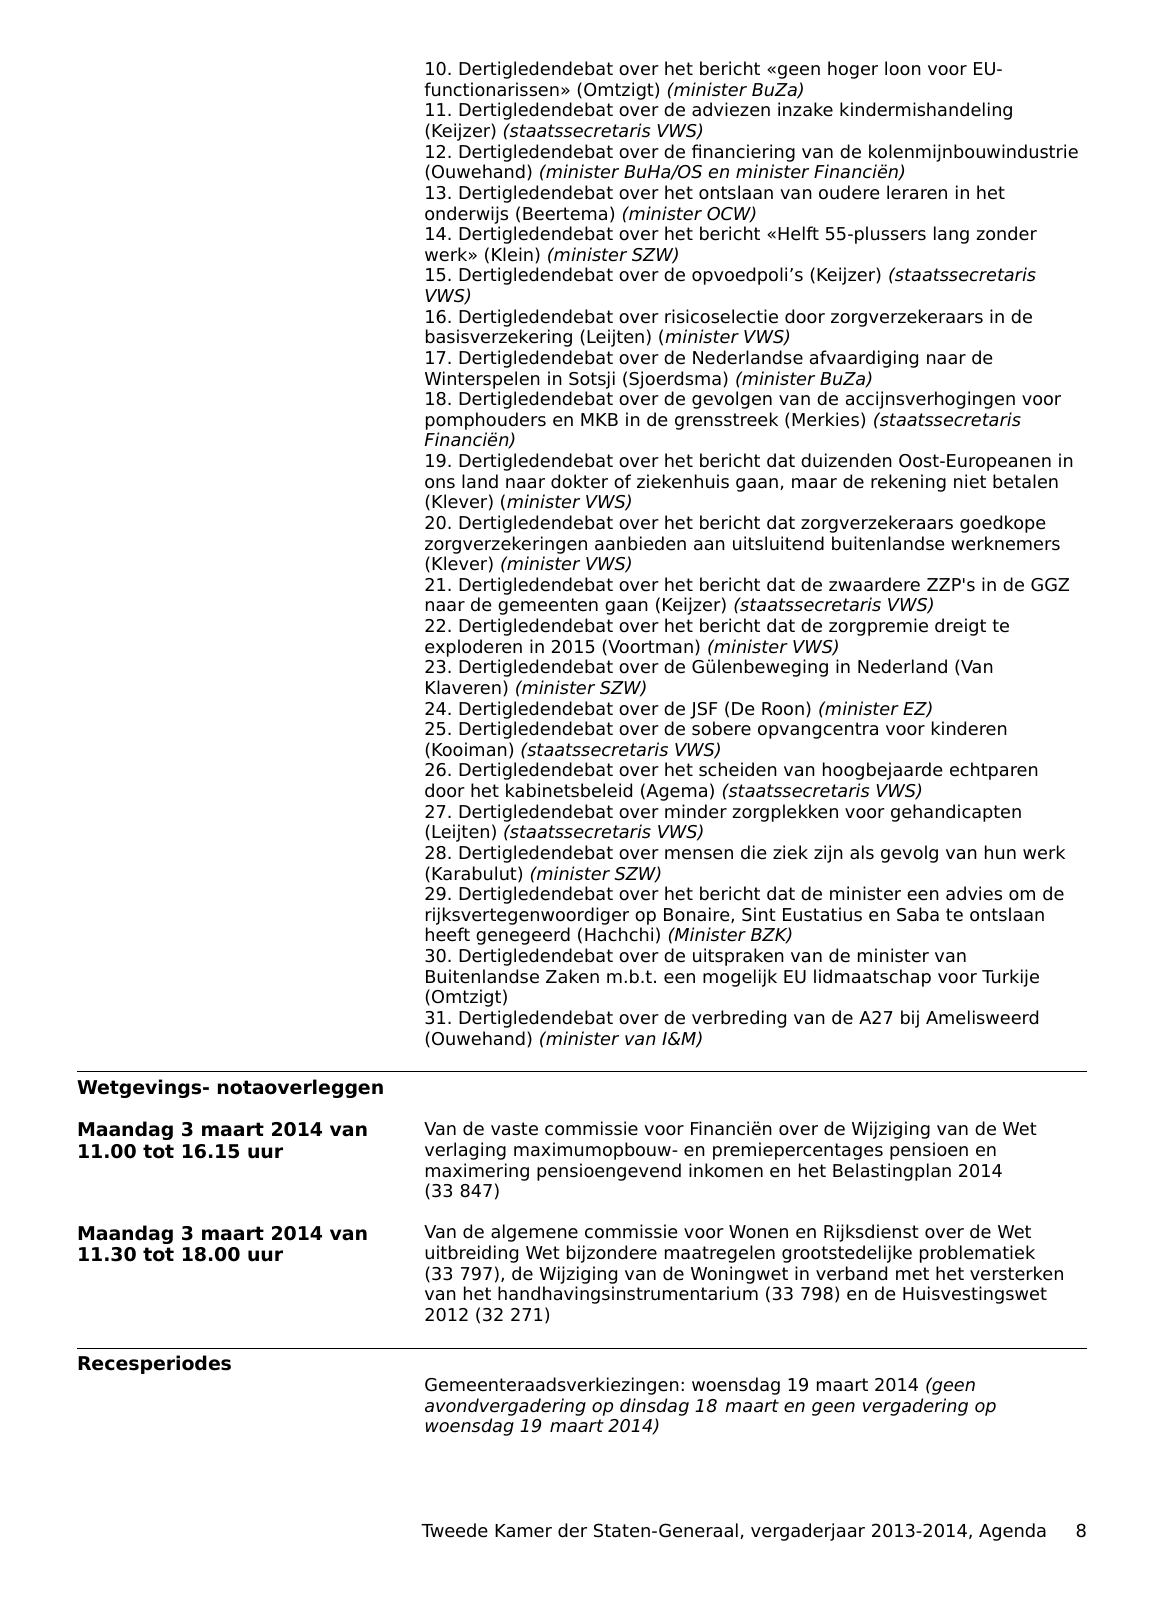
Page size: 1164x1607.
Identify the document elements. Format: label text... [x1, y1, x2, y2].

table_cell [77, 760, 401, 802]
table_cell [401, 616, 418, 657]
table_cell [401, 1375, 418, 1437]
table_cell 26. Dertigledendebat over het scheiden van hoogbejaarde echtparen door het kabinetsbeleid (Agema) (staatssecretaris VWS) [418, 760, 1087, 802]
table_cell 20. Dertigledendebat over het bericht dat zorgverzekeraars goedkope zorgverzekeringen aanbieden aan uitsluitend buitenlandse werknemers (Klever) (minister VWS) [418, 513, 1087, 575]
table_cell 25. Dertigledendebat over de sobere opvangcentra voor kinderen (Kooiman) (staatssecretaris VWS) [418, 719, 1087, 760]
table_cell [77, 513, 401, 575]
table_cell 28. Dertigledendebat over mensen die ziek zijn als gevolg van hun werk (Karabulut) (minister SZW) [418, 843, 1087, 884]
table_cell [401, 946, 418, 1008]
table_cell Van de vaste commissie voor Financiën over de Wijziging van de Wet verlaging maximumopbouw- en premiepercentages pensioen en maximering pensioengevend inkomen en het Belastingplan 2014 (33 847) [418, 1119, 1087, 1202]
table_cell [77, 224, 401, 265]
table_header [401, 1072, 418, 1099]
table_cell [401, 100, 418, 142]
table_cell [77, 575, 401, 616]
table_cell 31. Dertigledendebat over de verbreding van de A27 bij Amelisweerd (Ouwehand) (minister van I&M) [418, 1008, 1087, 1049]
table_cell [77, 616, 401, 657]
table_cell [401, 1437, 418, 1458]
table_cell [401, 699, 418, 719]
table_cell 13. Dertigledendebat over het ontslaan van oudere leraren in het onderwijs (Beertema) (minister OCW) [418, 183, 1087, 224]
table_cell [401, 513, 418, 575]
table_cell [401, 389, 418, 451]
table_cell [418, 1202, 1087, 1222]
table_cell 14. Dertigledendebat over het bericht «Helft 55-plussers lang zonder werk» (Klein) (minister SZW) [418, 224, 1087, 265]
table_cell [77, 1099, 401, 1119]
table_cell [77, 884, 401, 946]
table_cell [401, 760, 418, 802]
table_cell [401, 59, 418, 100]
table_cell [77, 719, 401, 760]
table_cell 24. Dertigledendebat over de JSF (De Roon) (minister EZ) [418, 699, 1087, 719]
table_cell [401, 307, 418, 348]
table_cell [401, 224, 418, 265]
table_cell [77, 657, 401, 698]
table_cell [77, 100, 401, 142]
table_cell [77, 307, 401, 348]
table_cell 11. Dertigledendebat over de adviezen inzake kindermishandeling (Keijzer) (staatssecretaris VWS) [418, 100, 1087, 142]
table_cell [77, 1202, 401, 1222]
table_cell [401, 1119, 418, 1202]
table_cell [401, 348, 418, 389]
table_cell [77, 451, 401, 513]
table_cell 15. Dertigledendebat over de opvoedpoli’s (Keijzer) (staatssecretaris VWS) [418, 265, 1087, 307]
table_cell [401, 575, 418, 616]
table_cell [77, 1375, 401, 1437]
table_header [401, 1349, 418, 1375]
table_cell [401, 843, 418, 884]
table_cell [77, 946, 401, 1008]
table_cell [401, 1099, 418, 1119]
table_cell [401, 802, 418, 843]
table_header Recesperiodes [77, 1349, 401, 1375]
table_cell [418, 1099, 1087, 1119]
table_cell [401, 1008, 418, 1049]
table_cell 17. Dertigledendebat over de Nederlandse afvaardiging naar de Winterspelen in Sotsji (Sjoerdsma) (minister BuZa) [418, 348, 1087, 389]
table_cell 29. Dertigledendebat over het bericht dat de minister een advies om de rijksvertegenwoordiger op Bonaire, Sint Eustatius en Saba te ontslaan heeft genegeerd (Hachchi) (Minister BZK) [418, 884, 1087, 946]
table_cell 10. Dertigledendebat over het bericht «geen hoger loon voor EU-functionarissen» (Omtzigt) (minister BuZa) [418, 59, 1087, 100]
table_cell 23. Dertigledendebat over de Gülenbeweging in Nederland (Van Klaveren) (minister SZW) [418, 657, 1087, 698]
table_cell [418, 1437, 1087, 1458]
table_header [418, 1349, 1087, 1375]
table_cell Gemeenteraadsverkiezingen: woensdag 19 maart 2014 (geen avondvergadering op dinsdag 18 maart en geen vergadering op woensdag 19 maart 2014) [418, 1375, 1087, 1437]
table_cell [77, 389, 401, 451]
table_cell [401, 884, 418, 946]
table_cell [77, 59, 401, 100]
table_cell 16. Dertigledendebat over risicoselectie door zorgverzekeraars in de basisverzekering (Leijten) (minister VWS) [418, 307, 1087, 348]
table_cell [401, 451, 418, 513]
table_cell [401, 142, 418, 183]
table_cell 21. Dertigledendebat over het bericht dat de zwaardere ZZP's in de GGZ naar de gemeenten gaan (Keijzer) (staatssecretaris VWS) [418, 575, 1087, 616]
table_cell [77, 699, 401, 719]
table_cell [401, 183, 418, 224]
table_cell [77, 1008, 401, 1049]
table_cell 12. Dertigledendebat over de financiering van de kolenmijnbouwindustrie (Ouwehand) (minister BuHa/OS en minister Financiën) [418, 142, 1087, 183]
table_cell [77, 142, 401, 183]
table_cell Maandag 3 maart 2014 van 11.30 tot 18.00 uur [77, 1223, 401, 1326]
table_cell 22. Dertigledendebat over het bericht dat de zorgpremie dreigt te exploderen in 2015 (Voortman) (minister VWS) [418, 616, 1087, 657]
table_cell [77, 802, 401, 843]
table_cell [77, 1437, 401, 1458]
table_cell [401, 657, 418, 698]
table_cell 18. Dertigledendebat over de gevolgen van de accijnsverhogingen voor pomphouders en MKB in de grensstreek (Merkies) (staatssecretaris Financiën) [418, 389, 1087, 451]
table_cell 27. Dertigledendebat over minder zorgplekken voor gehandicapten (Leijten) (staatssecretaris VWS) [418, 802, 1087, 843]
table_cell Maandag 3 maart 2014 van 11.00 tot 16.15 uur [77, 1119, 401, 1202]
table_header Wetgevings- notaoverleggen [77, 1072, 401, 1099]
table_cell 19. Dertigledendebat over het bericht dat duizenden Oost-Europeanen in ons land naar dokter of ziekenhuis gaan, maar de rekening niet betalen (Klever) (minister VWS) [418, 451, 1087, 513]
table_cell [401, 1223, 418, 1326]
table_cell [77, 843, 401, 884]
table_cell [77, 265, 401, 307]
table_cell [401, 1202, 418, 1222]
table_cell Van de algemene commissie voor Wonen en Rijksdienst over de Wet uitbreiding Wet bijzondere maatregelen grootstedelijke problematiek (33 797), de Wijziging van de Woningwet in verband met het versterken van het handhavingsinstrumentarium (33 798) en de Huisvestingswet 2012 (32 271) [418, 1223, 1087, 1326]
table_cell [77, 183, 401, 224]
table_cell [77, 348, 401, 389]
table_cell [401, 265, 418, 307]
table_header [418, 1072, 1087, 1099]
table_cell [401, 719, 418, 760]
table_cell 30. Dertigledendebat over de uitspraken van de minister van Buitenlandse Zaken m.b.t. een mogelijk EU lidmaatschap voor Turkije (Omtzigt) [418, 946, 1087, 1008]
